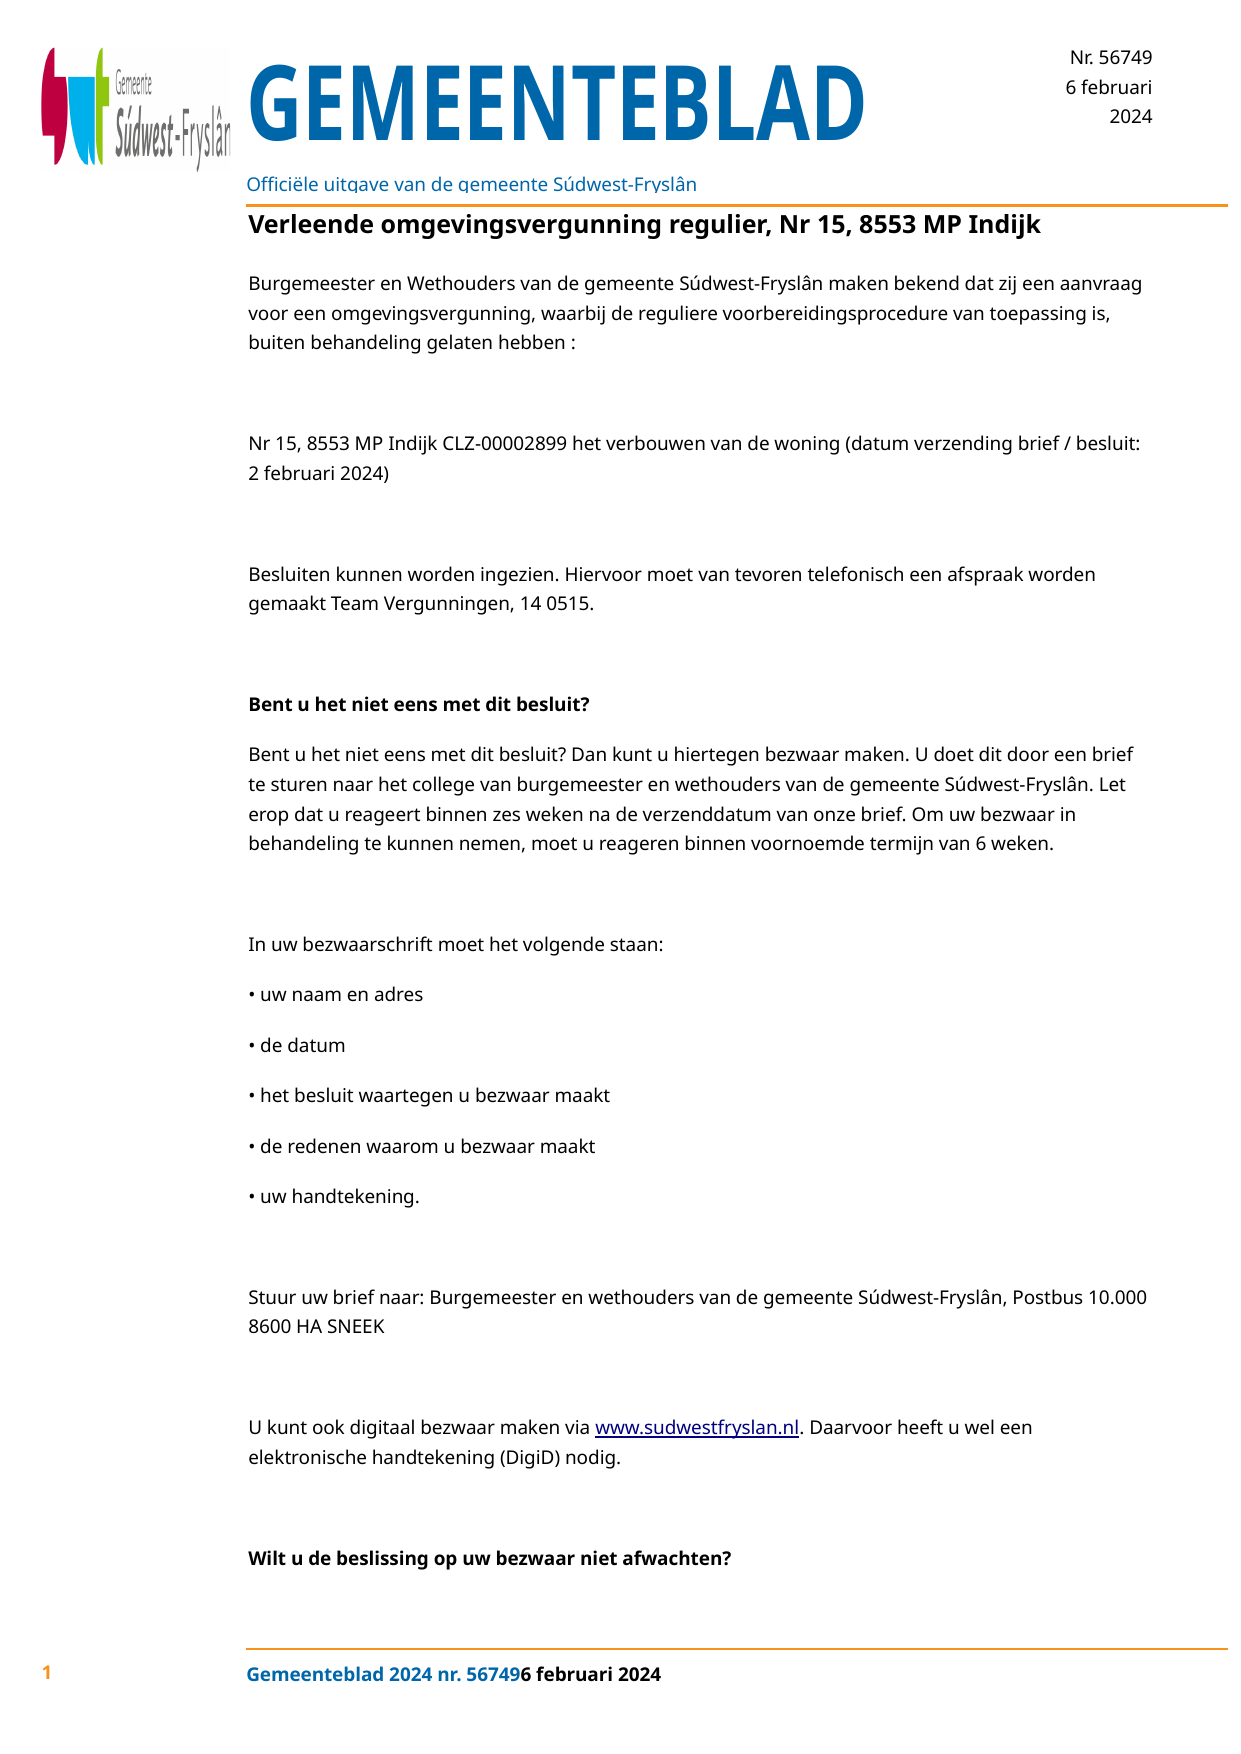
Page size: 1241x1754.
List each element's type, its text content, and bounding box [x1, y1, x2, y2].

text In uw bezwaarschrift moet het volgende staan: [248, 931, 1152, 957]
picture [41, 47, 231, 172]
text • uw naam en adres [248, 982, 1152, 1007]
text Wilt u de beslissing op uw bezwaar niet afwachten? [248, 1545, 1152, 1571]
text Bent u het niet eens met dit besluit? Dan kunt u hiertegen bezwaar maken. U doet dit door een brief te sturen naar het college van burgemeester en wethouders van de gemeente Súdwest-Fryslân. Let erop dat u reageert binnen zes weken na de verzenddatum van onze brief. Om uw bezwaar in behandeling te kunnen nemen, moet u reageren binnen voornoemde termijn van 6 weken. [248, 742, 1152, 856]
text Besluiten kunnen worden ingezien. Hiervoor moet van tevoren telefonisch een afspraak worden gemaakt Team Vergunningen, 14 0515. [248, 561, 1152, 616]
text U kunt ook digitaal bezwaar maken via www.sudwestfryslan.nl. Daarvoor heeft u wel een elektronische handtekening (DigiD) nodig. [248, 1414, 1152, 1470]
text Burgemeester en Wethouders van de gemeente Súdwest-Fryslân maken bekend dat zij een aanvraag voor een omgevingsvergunning, waarbij de reguliere voorbereidingsprocedure van toepassing is, buiten behandeling gelaten hebben : [248, 270, 1152, 355]
text Stuur uw brief naar: Burgemeester en wethouders van de gemeente Súdwest-Fryslân, Postbus 10.000 8600 HA SNEEK [248, 1284, 1152, 1339]
text • de datum [248, 1032, 1152, 1058]
text Nr 15, 8553 MP Indijk CLZ-00002899 het verbouwen van de woning (datum verzending brief / besluit: 2 februari 2024) [248, 430, 1152, 486]
text Bent u het niet eens met dit besluit? [248, 691, 1152, 717]
text • uw handtekening. [248, 1183, 1152, 1209]
text Verleende omgevingsvergunning regulier, Nr 15, 8553 MP Indijk [248, 207, 1152, 241]
text • het besluit waartegen u bezwaar maakt [248, 1082, 1152, 1108]
text • de redenen waarom u bezwaar maakt [248, 1133, 1152, 1158]
